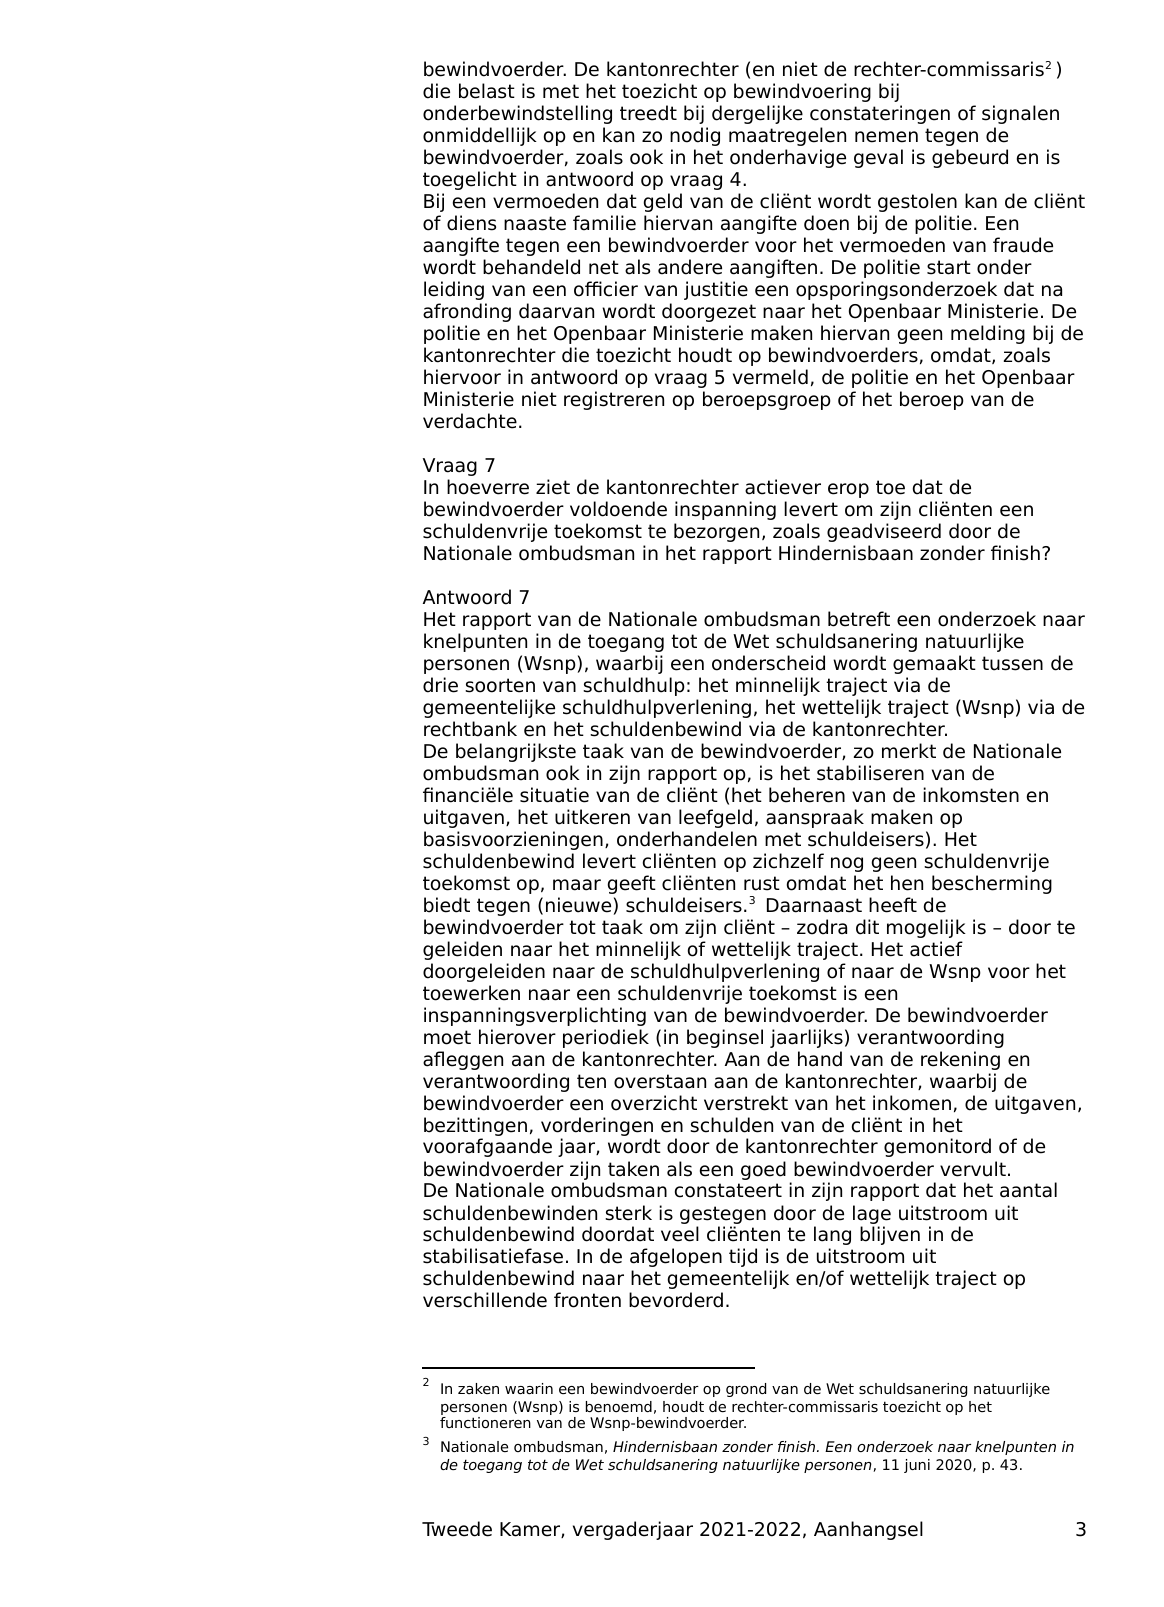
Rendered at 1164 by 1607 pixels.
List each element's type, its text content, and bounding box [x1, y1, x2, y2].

text Nationale ombudsman, Hindernisbaan zonder finish. Een onderzoek naar knelpunten in de toegang tot de Wet schuldsanering natuurlijke personen, 11 juni 2020, p. 43. [422, 1435, 1087, 1474]
text In zaken waarin een bewindvoerder op grond van de Wet schuldsanering natuurlijke personen (Wsnp) is benoemd, houdt de rechter-commissaris toezicht op het functioneren van de Wsnp-bewindvoerder. [422, 1377, 1087, 1432]
text Vraag 7 [422, 455, 1087, 477]
text bewindvoerder. De kantonrechter (en niet de rechter-commissaris) die belast is met het toezicht op bewindvoering bij onderbewindstelling treedt bij dergelijke constateringen of signalen onmiddellijk op en kan zo nodig maatregelen nemen tegen de bewindvoerder, zoals ook in het onderhavige geval is gebeurd en is toegelicht in antwoord op vraag 4. [422, 59, 1087, 191]
text In hoeverre ziet de kantonrechter actiever erop toe dat de bewindvoerder voldoende inspanning levert om zijn cliënten een schuldenvrije toekomst te bezorgen, zoals geadviseerd door de Nationale ombudsman in het rapport Hindernisbaan zonder finish? [422, 477, 1087, 565]
text De belangrijkste taak van de bewindvoerder, zo merkt de Nationale ombudsman ook in zijn rapport op, is het stabiliseren van de financiële situatie van de cliënt (het beheren van de inkomsten en uitgaven, het uitkeren van leefgeld, aanspraak maken op basisvoorzieningen, onderhandelen met schuldeisers). Het schuldenbewind levert cliënten op zichzelf nog geen schuldenvrije toekomst op, maar geeft cliënten rust omdat het hen bescherming biedt tegen (nieuwe) schuldeisers. Daarnaast heeft de bewindvoerder tot taak om zijn cliënt – zodra dit mogelijk is – door te geleiden naar het minnelijk of wettelijk traject. Het actief doorgeleiden naar de schuldhulpverlening of naar de Wsnp voor het toewerken naar een schuldenvrije toekomst is een inspanningsverplichting van de bewindvoerder. De bewindvoerder moet hierover periodiek (in beginsel jaarlijks) verantwoording afleggen aan de kantonrechter. Aan de hand van de rekening en verantwoording ten overstaan aan de kantonrechter, waarbij de bewindvoerder een overzicht verstrekt van het inkomen, de uitgaven, bezittingen, vorderingen en schulden van de cliënt in het voorafgaande jaar, wordt door de kantonrechter gemonitord of de bewindvoerder zijn taken als een goed bewindvoerder vervult. [422, 741, 1087, 1180]
text Het rapport van de Nationale ombudsman betreft een onderzoek naar knelpunten in de toegang tot de Wet schuldsanering natuurlijke personen (Wsnp), waarbij een onderscheid wordt gemaakt tussen de drie soorten van schuldhulp: het minnelijk traject via de gemeentelijke schuldhulpverlening, het wettelijk traject (Wsnp) via de rechtbank en het schuldenbewind via de kantonrechter. [422, 609, 1087, 741]
text De Nationale ombudsman constateert in zijn rapport dat het aantal schuldenbewinden sterk is gestegen door de lage uitstroom uit schuldenbewind doordat veel cliënten te lang blijven in de stabilisatiefase. In de afgelopen tijd is de uitstroom uit schuldenbewind naar het gemeentelijk en/of wettelijk traject op verschillende fronten bevorderd. [422, 1180, 1087, 1312]
text Bij een vermoeden dat geld van de cliënt wordt gestolen kan de cliënt of diens naaste familie hiervan aangifte doen bij de politie. Een aangifte tegen een bewindvoerder voor het vermoeden van fraude wordt behandeld net als andere aangiften. De politie start onder leiding van een officier van justitie een opsporingsonderzoek dat na afronding daarvan wordt doorgezet naar het Openbaar Ministerie. De politie en het Openbaar Ministerie maken hiervan geen melding bij de kantonrechter die toezicht houdt op bewindvoerders, omdat, zoals hiervoor in antwoord op vraag 5 vermeld, de politie en het Openbaar Ministerie niet registreren op beroepsgroep of het beroep van de verdachte. [422, 191, 1087, 433]
text Antwoord 7 [422, 587, 1087, 609]
